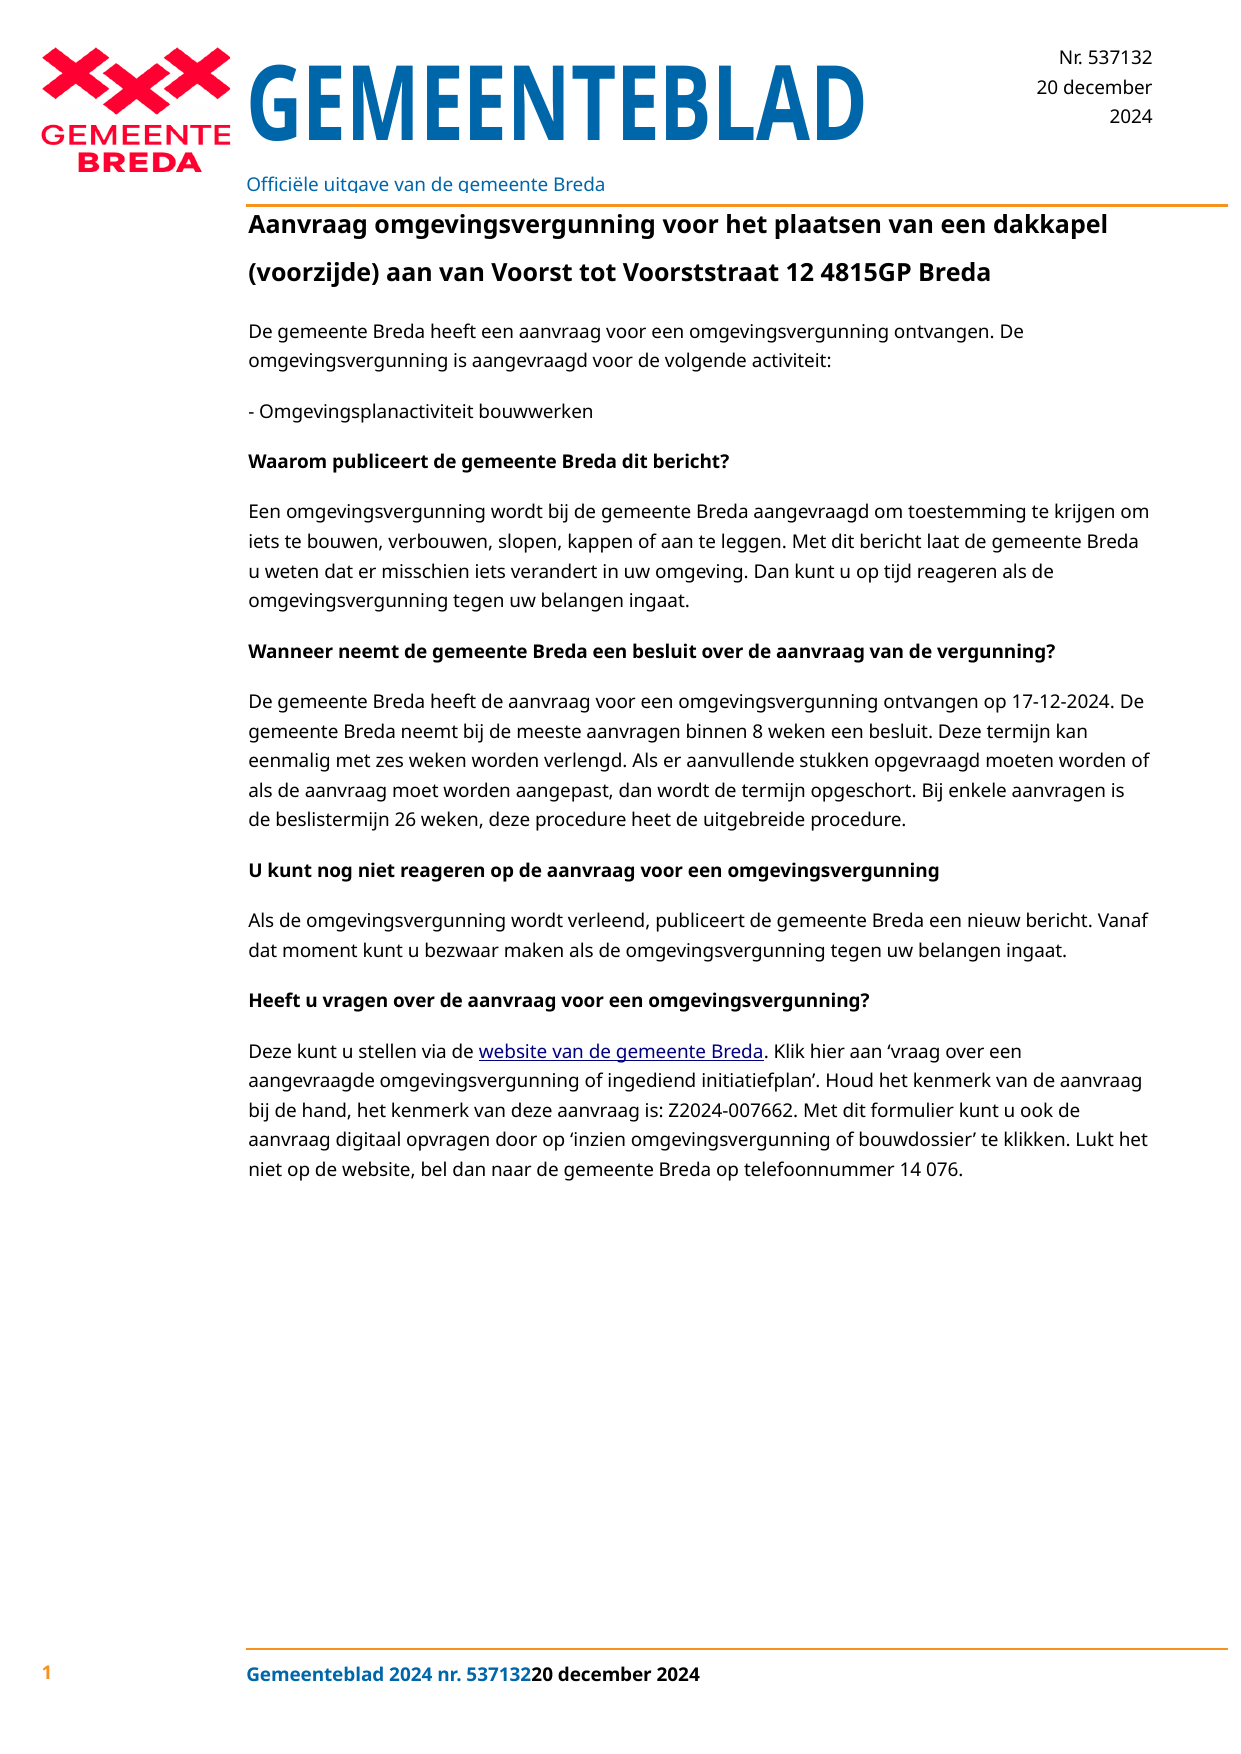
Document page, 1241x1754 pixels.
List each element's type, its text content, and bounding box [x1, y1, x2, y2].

text Aanvraag omgevingsvergunning voor het plaatsen van een dakkapel (voorzijde) aan van Voorst tot Voorststraat 12 4815GP Breda [248, 207, 1152, 288]
text De gemeente Breda heeft de aanvraag voor een omgevingsvergunning ontvangen op 17-12-2024. De gemeente Breda neemt bij de meeste aanvragen binnen 8 weken een besluit. Deze termijn kan eenmalig met zes weken worden verlengd. Als er aanvullende stukken opgevraagd moeten worden of als de aanvraag moet worden aangepast, dan wordt de termijn opgeschort. Bij enkele aanvragen is de beslistermijn 26 weken, deze procedure heet de uitgebreide procedure. [248, 688, 1152, 832]
text Waarom publiceert de gemeente Breda dit bericht? [248, 448, 1152, 474]
text Als de omgevingsvergunning wordt verleend, publiceert de gemeente Breda een nieuw bericht. Vanaf dat moment kunt u bezwaar maken als de omgevingsvergunning tegen uw belangen ingaat. [248, 907, 1152, 963]
picture [41, 47, 231, 172]
text Een omgevingsvergunning wordt bij de gemeente Breda aangevraagd om toestemming te krijgen om iets te bouwen, verbouwen, slopen, kappen of aan te leggen. Met dit bericht laat de gemeente Breda u weten dat er misschien iets verandert in uw omgeving. Dan kunt u op tijd reageren als de omgevingsvergunning tegen uw belangen ingaat. [248, 499, 1152, 613]
text Wanneer neemt de gemeente Breda een besluit over de aanvraag van de vergunning? [248, 638, 1152, 664]
text - Omgevingsplanactiviteit bouwwerken [248, 398, 1152, 424]
text Heeft u vragen over de aanvraag voor een omgevingsvergunning? [248, 987, 1152, 1013]
text De gemeente Breda heeft een aanvraag voor een omgevingsvergunning ontvangen. De omgevingsvergunning is aangevraagd voor de volgende activiteit: [248, 318, 1152, 373]
text U kunt nog niet reageren op de aanvraag voor een omgevingsvergunning [248, 857, 1152, 883]
text Deze kunt u stellen via de website van de gemeente Breda. Klik hier aan ‘vraag over een aangevraagde omgevingsvergunning of ingediend initiatiefplan’. Houd het kenmerk van de aanvraag bij de hand, het kenmerk van deze aanvraag is: Z2024-007662. Met dit formulier kunt u ook de aanvraag digitaal opvragen door op ‘inzien omgevingsvergunning of bouwdossier’ te klikken. Lukt het niet op de website, bel dan naar de gemeente Breda op telefoonnummer 14 076. [248, 1038, 1152, 1182]
